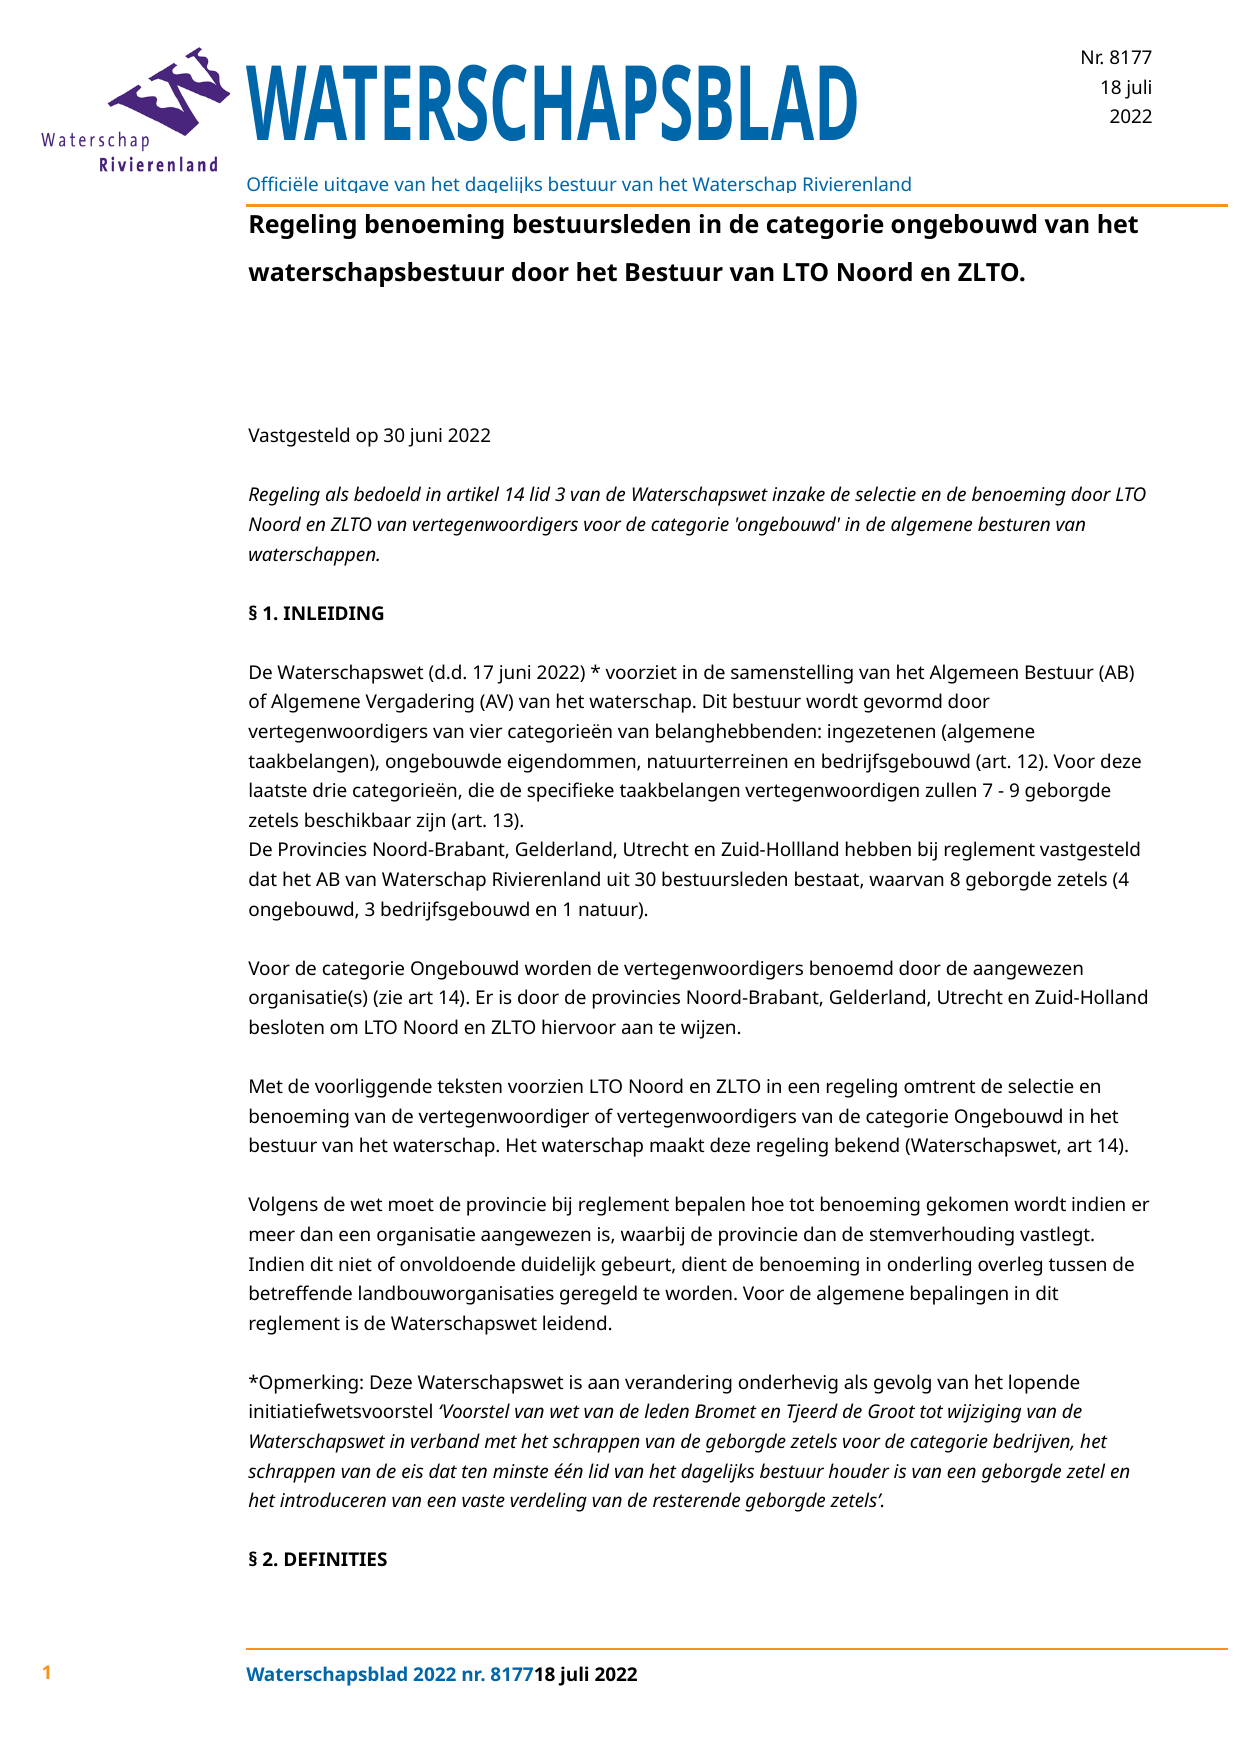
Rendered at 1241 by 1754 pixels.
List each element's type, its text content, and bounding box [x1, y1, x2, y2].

text De Waterschapswet (d.d. 17 juni 2022) * voorziet in de samenstelling van het Algemeen Bestuur (AB) of Algemene Vergadering (AV) van het waterschap. Dit bestuur wordt gevormd door vertegenwoordigers van vier categorieën van belanghebbenden: ingezetenen (algemene taakbelangen), ongebouwde eigendommen, natuurterreinen en bedrijfsgebouwd (art. 12). Voor deze laatste drie categorieën, die de specifieke taakbelangen vertegenwoordigen zullen 7 - 9 geborgde zetels beschikbaar zijn (art. 13). [248, 659, 1152, 833]
text *Opmerking: Deze Waterschapswet is aan verandering onderhevig als gevolg van het lopende initiatiefwetsvoorstel ‘Voorstel van wet van de leden Bromet en Tjeerd de Groot tot wijziging van de Waterschapswet in verband met het schrappen van de geborgde zetels voor de categorie bedrijven, het schrappen van de eis dat ten minste één lid van het dagelijks bestuur houder is van een geborgde zetel en het introduceren van een vaste verdeling van de resterende geborgde zetels’. [248, 1369, 1152, 1513]
text § 1. INLEIDING [248, 600, 1152, 626]
text Volgens de wet moet de provincie bij reglement bepalen hoe tot benoeming gekomen wordt indien er meer dan een organisatie aangewezen is, waarbij de provincie dan de stemverhouding vastlegt. Indien dit niet of onvoldoende duidelijk gebeurt, dient de benoeming in onderling overleg tussen de betreffende landbouworganisaties geregeld te worden. Voor de algemene bepalingen in dit reglement is de Waterschapswet leidend. [248, 1192, 1152, 1336]
text Regeling benoeming bestuursleden in de categorie ongebouwd van het waterschapsbestuur door het Bestuur van LTO Noord en ZLTO. [248, 207, 1152, 288]
text De Provincies Noord-Brabant, Gelderland, Utrecht en Zuid-Hollland hebben bij reglement vastgesteld dat het AB van Waterschap Rivierenland uit 30 bestuursleden bestaat, waarvan 8 geborgde zetels (4 ongebouwd, 3 bedrijfsgebouwd en 1 natuur). [248, 837, 1152, 922]
text Vastgesteld op 30 juni 2022 [248, 422, 1152, 448]
text Voor de categorie Ongebouwd worden de vertegenwoordigers benoemd door de aangewezen organisatie(s) (zie art 14). Er is door de provincies Noord-Brabant, Gelderland, Utrecht en Zuid-Holland besloten om LTO Noord en ZLTO hiervoor aan te wijzen. [248, 955, 1152, 1040]
picture [41, 47, 231, 172]
text Met de voorliggende teksten voorzien LTO Noord en ZLTO in een regeling omtrent de selectie en benoeming van de vertegenwoordiger of vertegenwoordigers van de categorie Ongebouwd in het bestuur van het waterschap. Het waterschap maakt deze regeling bekend (Waterschapswet, art 14). [248, 1073, 1152, 1158]
text Regeling als bedoeld in artikel 14 lid 3 van de Waterschapswet inzake de selectie en de benoeming door LTO Noord en ZLTO van vertegenwoordigers voor de categorie 'ongebouwd' in de algemene besturen van waterschappen. [248, 482, 1152, 567]
text § 2. DEFINITIES [248, 1547, 1152, 1572]
